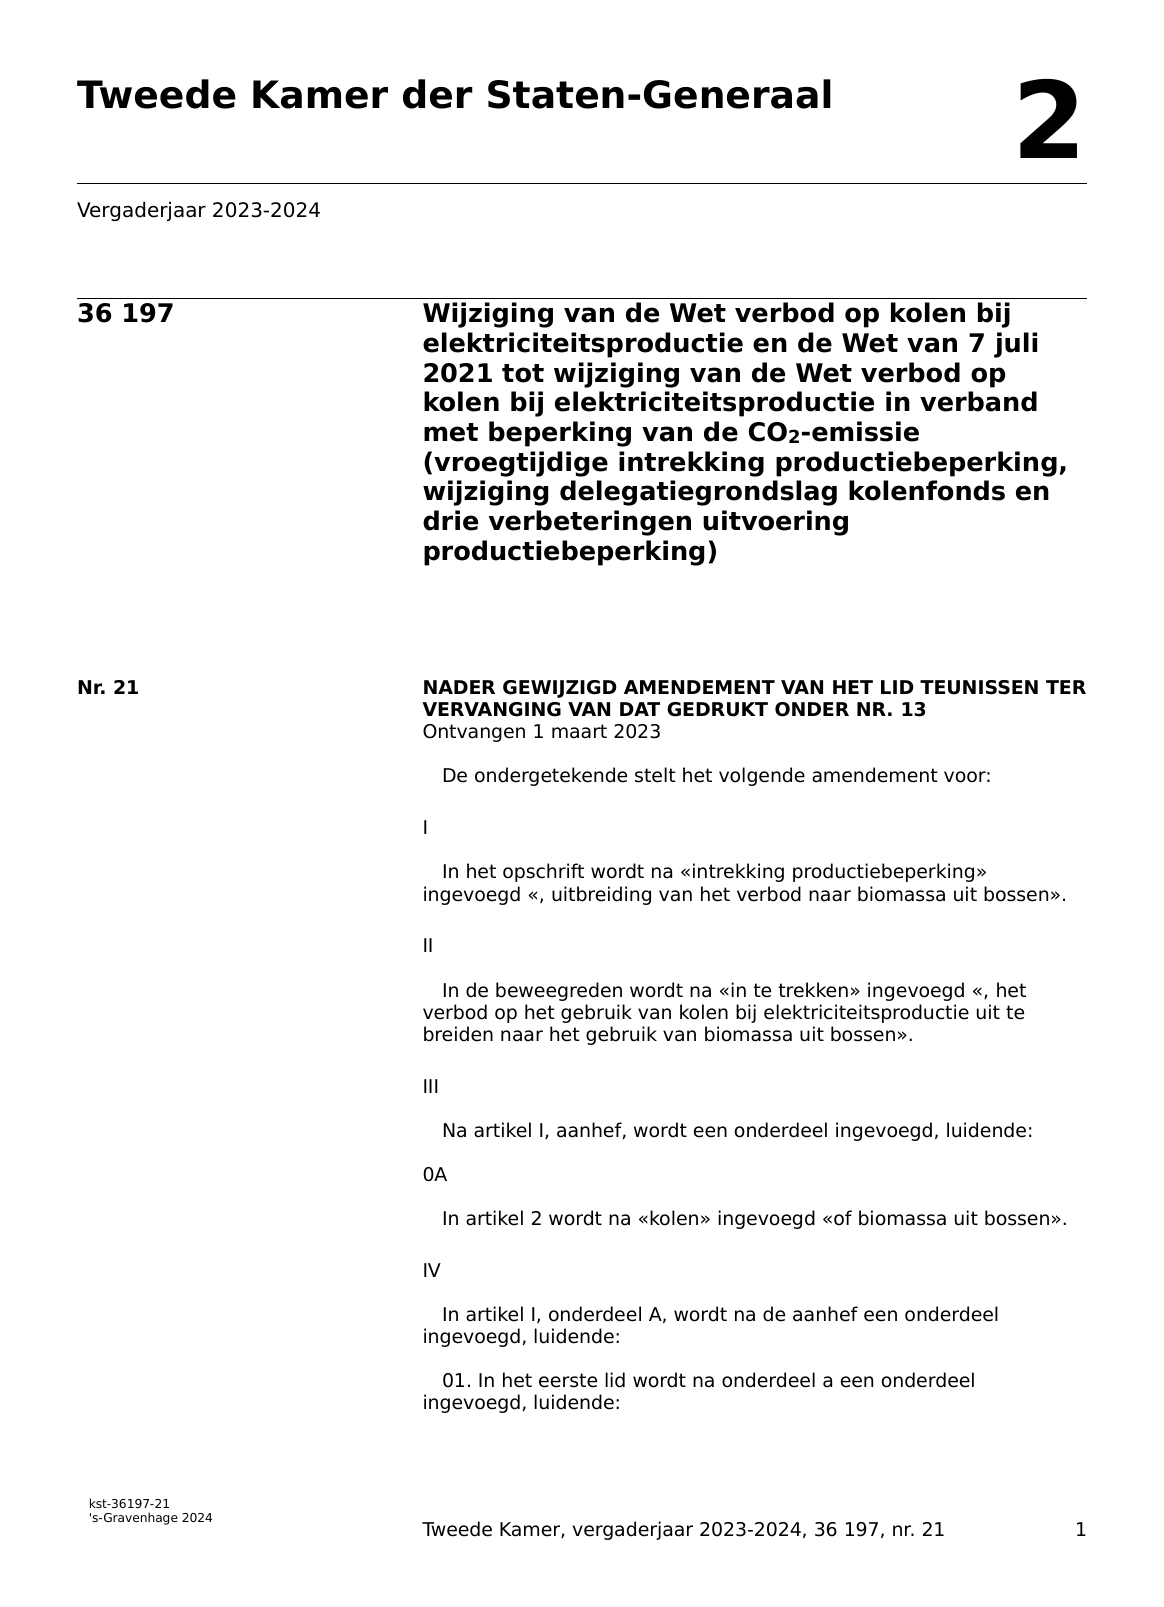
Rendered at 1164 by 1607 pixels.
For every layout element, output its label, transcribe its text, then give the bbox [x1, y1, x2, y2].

subtitle I [422, 817, 1087, 839]
table_header Tweede Kamer der Staten-Generaal [77, 59, 886, 183]
subtitle Nr. 21 NADER GEWIJZIGD AMENDEMENT VAN HET LID TEUNISSEN TER VERVANGING VAN DAT GEDRUKT ONDER NR. 13 [77, 677, 1087, 721]
text In de beweegreden wordt na «in te trekken» ingevoegd «, het verbod op het gebruik van kolen bij elektriciteitsproductie uit te breiden naar het gebruik van biomassa uit bossen». [422, 979, 1087, 1046]
subtitle 36 197 Wijziging van de Wet verbod op kolen bij elektriciteitsproductie en de Wet van 7 juli 2021 tot wijziging van de Wet verbod op kolen bij elektriciteitsproductie in verband met beperking van de CO2-emissie (vroegtijdige intrekking productiebeperking, wijziging delegatiegrondslag kolenfonds en drie verbeteringen uitvoering productiebeperking) [77, 299, 1087, 566]
subtitle III [422, 1076, 1087, 1097]
text 0A [422, 1164, 1087, 1186]
table_cell Vergaderjaar 2023-2024 [77, 184, 1087, 298]
text In artikel I, onderdeel A, wordt na de aanhef een onderdeel ingevoegd, luidende: [422, 1304, 1087, 1348]
text kst-36197-21 [88, 1497, 323, 1511]
subtitle II [422, 935, 1087, 957]
text In artikel 2 wordt na «kolen» ingevoegd «of biomassa uit bossen». [422, 1208, 1087, 1230]
text De ondergetekende stelt het volgende amendement voor: [422, 765, 1087, 787]
text Ontvangen 1 maart 2023 [422, 721, 1087, 743]
text 's-Gravenhage 2024 [88, 1511, 323, 1525]
text In het opschrift wordt na «intrekking productiebeperking» ingevoegd «, uitbreiding van het verbod naar biomassa uit bossen». [422, 861, 1087, 905]
table_header 2 [886, 59, 1087, 183]
subtitle IV [422, 1260, 1087, 1282]
text Na artikel I, aanhef, wordt een onderdeel ingevoegd, luidende: [422, 1120, 1087, 1142]
text 01. In het eerste lid wordt na onderdeel a een onderdeel ingevoegd, luidende: [422, 1370, 1087, 1414]
